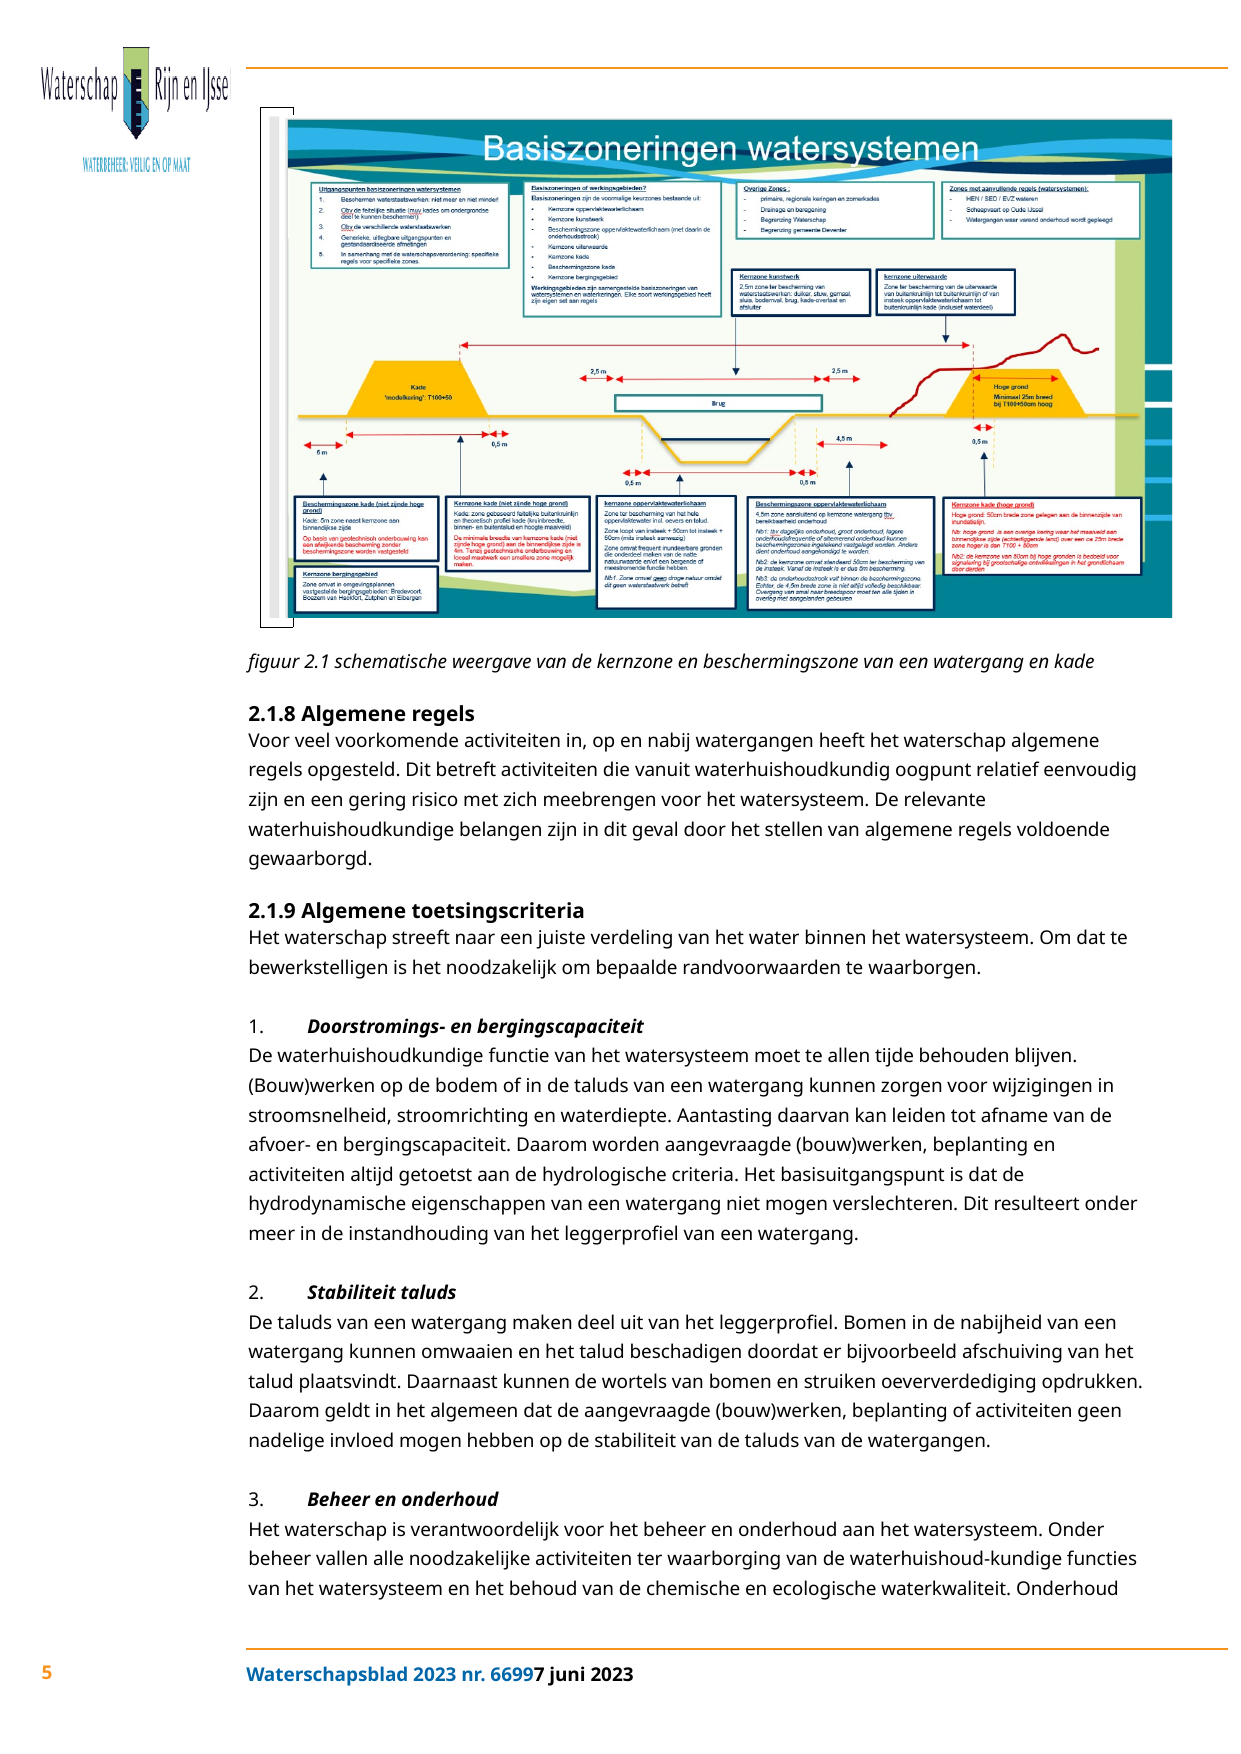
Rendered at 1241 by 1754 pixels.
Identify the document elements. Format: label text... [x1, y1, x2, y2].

text De taluds van een watergang maken deel uit van het leggerprofiel. Bomen in de nabijheid van een watergang kunnen omwaaien en het talud beschadigen doordat er bijvoorbeeld afschuiving van het talud plaatsvindt. Daarnaast kunnen de wortels van bomen en struiken oeververdediging opdrukken. Daarom geldt in het algemeen dat de aangevraagde (bouw)werken, beplanting of activiteiten geen nadelige invloed mogen hebben op de stabiliteit van de taluds van de watergangen. [248, 1309, 1152, 1453]
text Het waterschap is verantwoordelijk voor het beheer en onderhoud aan het watersysteem. Onder beheer vallen alle noodzakelijke activiteiten ter waarborging van de waterhuishoud-kundige functies van het watersysteem en het behoud van de chemische en ecologische waterkwaliteit. Onderhoud [248, 1516, 1152, 1601]
list Beheer en onderhoud [248, 1486, 1152, 1512]
text De waterhuishoudkundige functie van het watersysteem moet te allen tijde behouden blijven. (Bouw)werken op de bodem of in de taluds van een watergang kunnen zorgen voor wijzigingen in stroomsnelheid, stroomrichting en waterdiepte. Aantasting daarvan kan leiden tot afname van de afvoer- en bergingscapaciteit. Daarom worden aangevraagde (bouw)werken, beplanting en activiteiten altijd getoetst aan de hydrologische criteria. Het basisuitgangspunt is dat de hydrodynamische eigenschappen van een watergang niet mogen verslechteren. Dit resulteert onder meer in de instandhouding van het leggerprofiel van een watergang. [248, 1043, 1152, 1246]
list Stabiliteit taluds [248, 1279, 1152, 1305]
list Doorstromings- en bergingscapaciteit [248, 1013, 1152, 1039]
picture [268, 115, 1173, 618]
text Het waterschap streeft naar een juiste verdeling van het water binnen het watersysteem. Om dat te bewerkstelligen is het noodzakelijk om bepaalde randvoorwaarden te waarborgen. [248, 924, 1152, 979]
text 2.1.9 Algemene toetsingscriteria [248, 896, 1152, 924]
text figuur 2.1 schematische weergave van de kernzone en beschermingszone van een watergang en kade [248, 648, 1152, 674]
picture [41, 47, 231, 172]
text 2.1.8 Algemene regels [248, 699, 1152, 727]
text Voor veel voorkomende activiteiten in, op en nabij watergangen heeft het waterschap algemene regels opgesteld. Dit betreft activiteiten die vanuit waterhuishoudkundig oogpunt relatief eenvoudig zijn en een gering risico met zich meebrengen voor het watersysteem. De relevante waterhuishoudkundige belangen zijn in dit geval door het stellen van algemene regels voldoende gewaarborgd. [248, 727, 1152, 871]
